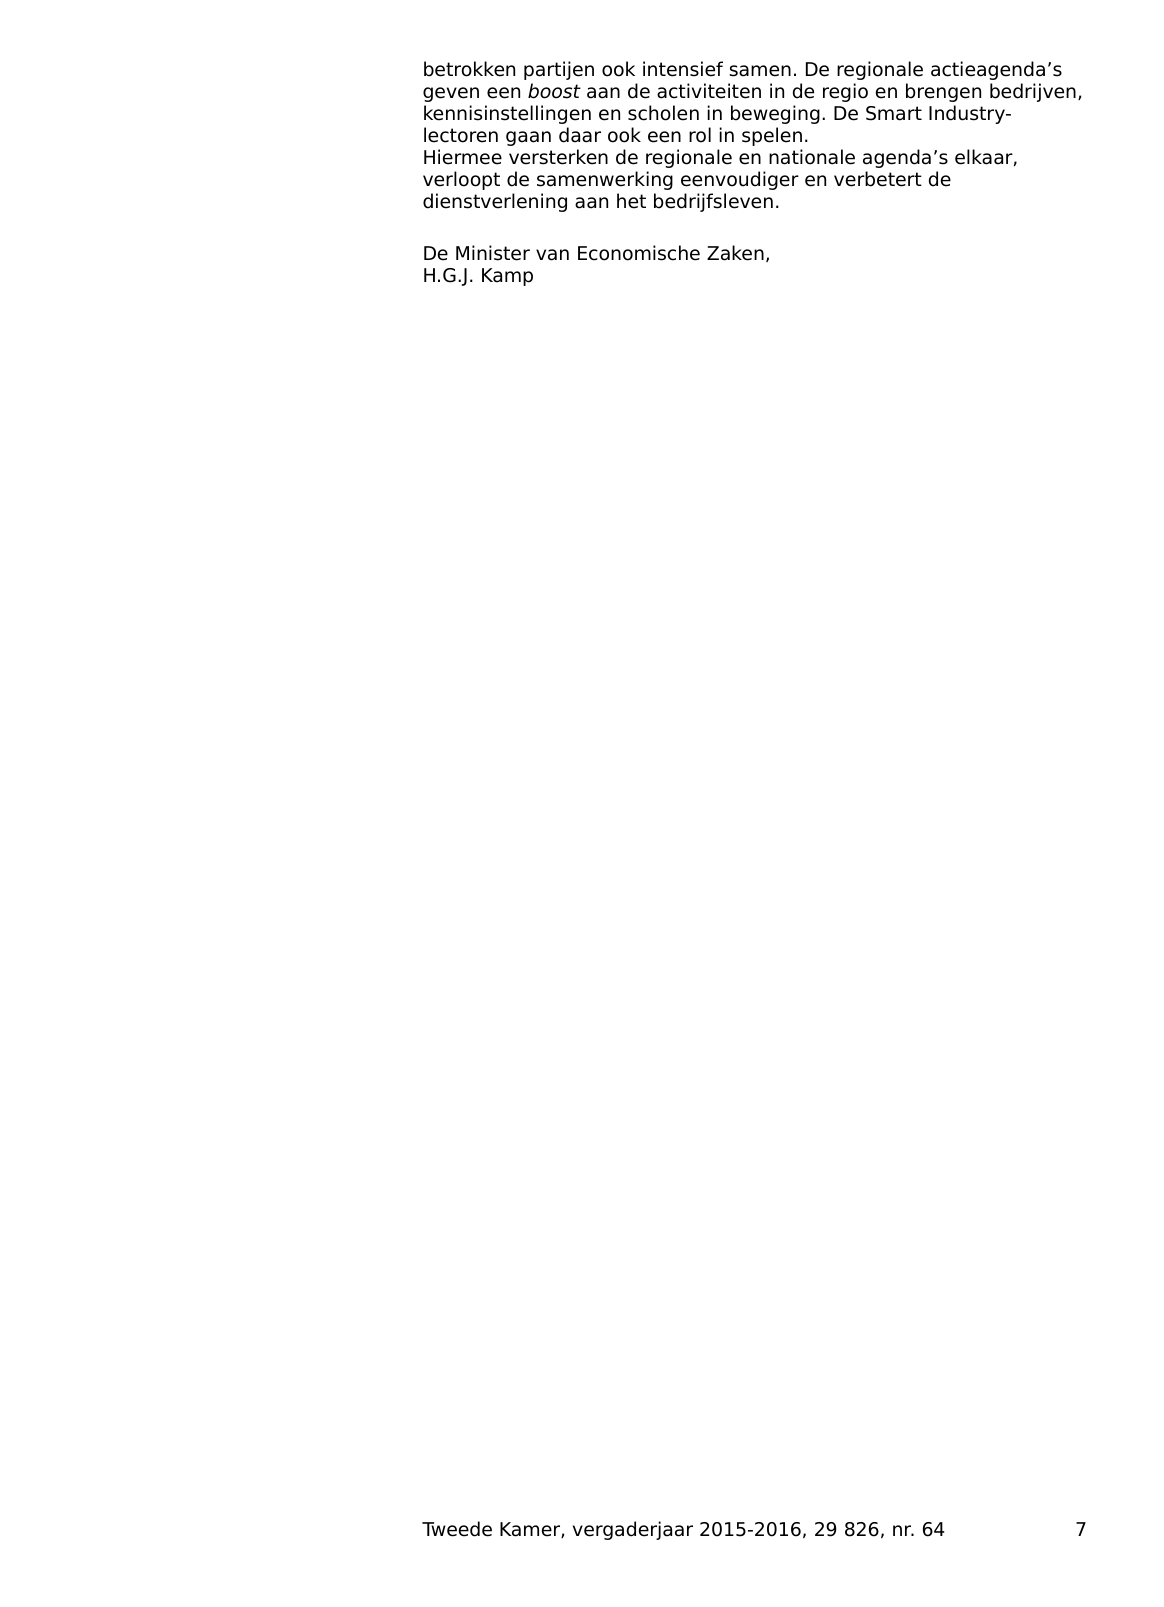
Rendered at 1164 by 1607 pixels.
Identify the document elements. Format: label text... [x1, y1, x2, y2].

text betrokken partijen ook intensief samen. De regionale actieagenda’s geven een boost aan de activiteiten in de regio en brengen bedrijven, kennisinstellingen en scholen in beweging. De Smart Industry-lectoren gaan daar ook een rol in spelen. [422, 59, 1087, 147]
text Hiermee versterken de regionale en nationale agenda’s elkaar, verloopt de samenwerking eenvoudiger en verbetert de dienstverlening aan het bedrijfsleven. [422, 147, 1087, 213]
text De Minister van Economische Zaken, H.G.J. Kamp [422, 243, 1087, 287]
